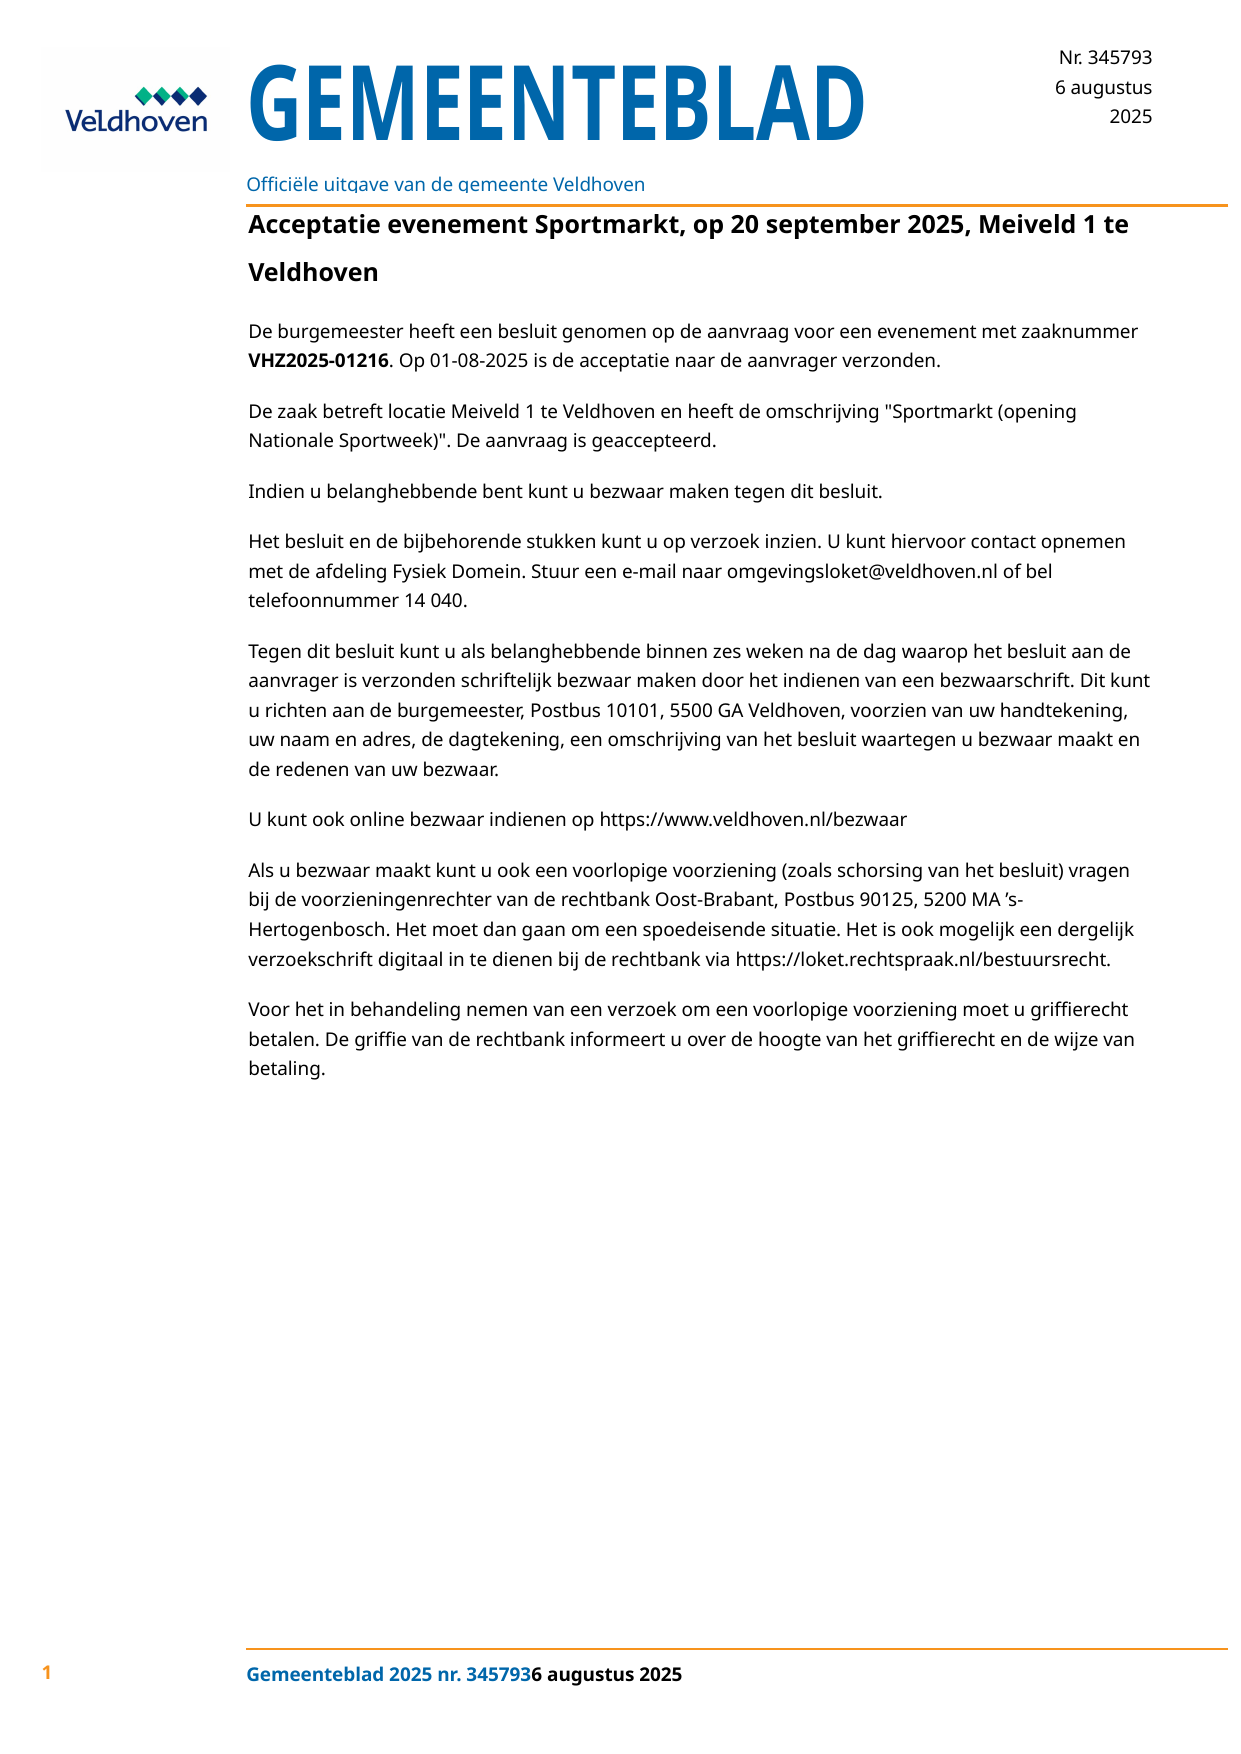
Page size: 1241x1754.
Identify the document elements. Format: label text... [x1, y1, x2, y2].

text Voor het in behandeling nemen van een verzoek om een voorlopige voorziening moet u griffierecht betalen. De griffie van de rechtbank informeert u over de hoogte van het griffierecht en de wijze van betaling. [248, 996, 1152, 1081]
text Tegen dit besluit kunt u als belanghebbende binnen zes weken na de dag waarop het besluit aan de aanvrager is verzonden schriftelijk bezwaar maken door het indienen van een bezwaarschrift. Dit kunt u richten aan de burgemeester, Postbus 10101, 5500 GA Veldhoven, voorzien van uw handtekening, uw naam en adres, de dagtekening, een omschrijving van het besluit waartegen u bezwaar maakt en de redenen van uw bezwaar. [248, 638, 1152, 782]
text De burgemeester heeft een besluit genomen op de aanvraag voor een evenement met zaaknummer VHZ2025-01216. Op 01-08-2025 is de acceptatie naar de aanvrager verzonden. [248, 318, 1152, 373]
picture [41, 47, 231, 172]
text Als u bezwaar maakt kunt u ook een voorlopige voorziening (zoals schorsing van het besluit) vragen bij de voorzieningenrechter van de rechtbank Oost-Brabant, Postbus 90125, 5200 MA ’s-Hertogenbosch. Het moet dan gaan om een spoedeisende situatie. Het is ook mogelijk een dergelijk verzoekschrift digitaal in te dienen bij de rechtbank via https://loket.rechtspraak.nl/bestuursrecht. [248, 857, 1152, 972]
text Het besluit en de bijbehorende stukken kunt u op verzoek inzien. U kunt hiervoor contact opnemen met de afdeling Fysiek Domein. Stuur een e-mail naar omgevingsloket@veldhoven.nl of bel telefoonnummer 14 040. [248, 528, 1152, 613]
text De zaak betreft locatie Meiveld 1 te Veldhoven en heeft de omschrijving "Sportmarkt (opening Nationale Sportweek)". De aanvraag is geaccepteerd. [248, 398, 1152, 453]
text U kunt ook online bezwaar indienen op https://www.veldhoven.nl/bezwaar [248, 807, 1152, 832]
text Indien u belanghebbende bent kunt u bezwaar maken tegen dit besluit. [248, 478, 1152, 504]
text Acceptatie evenement Sportmarkt, op 20 september 2025, Meiveld 1 te Veldhoven [248, 207, 1152, 288]
